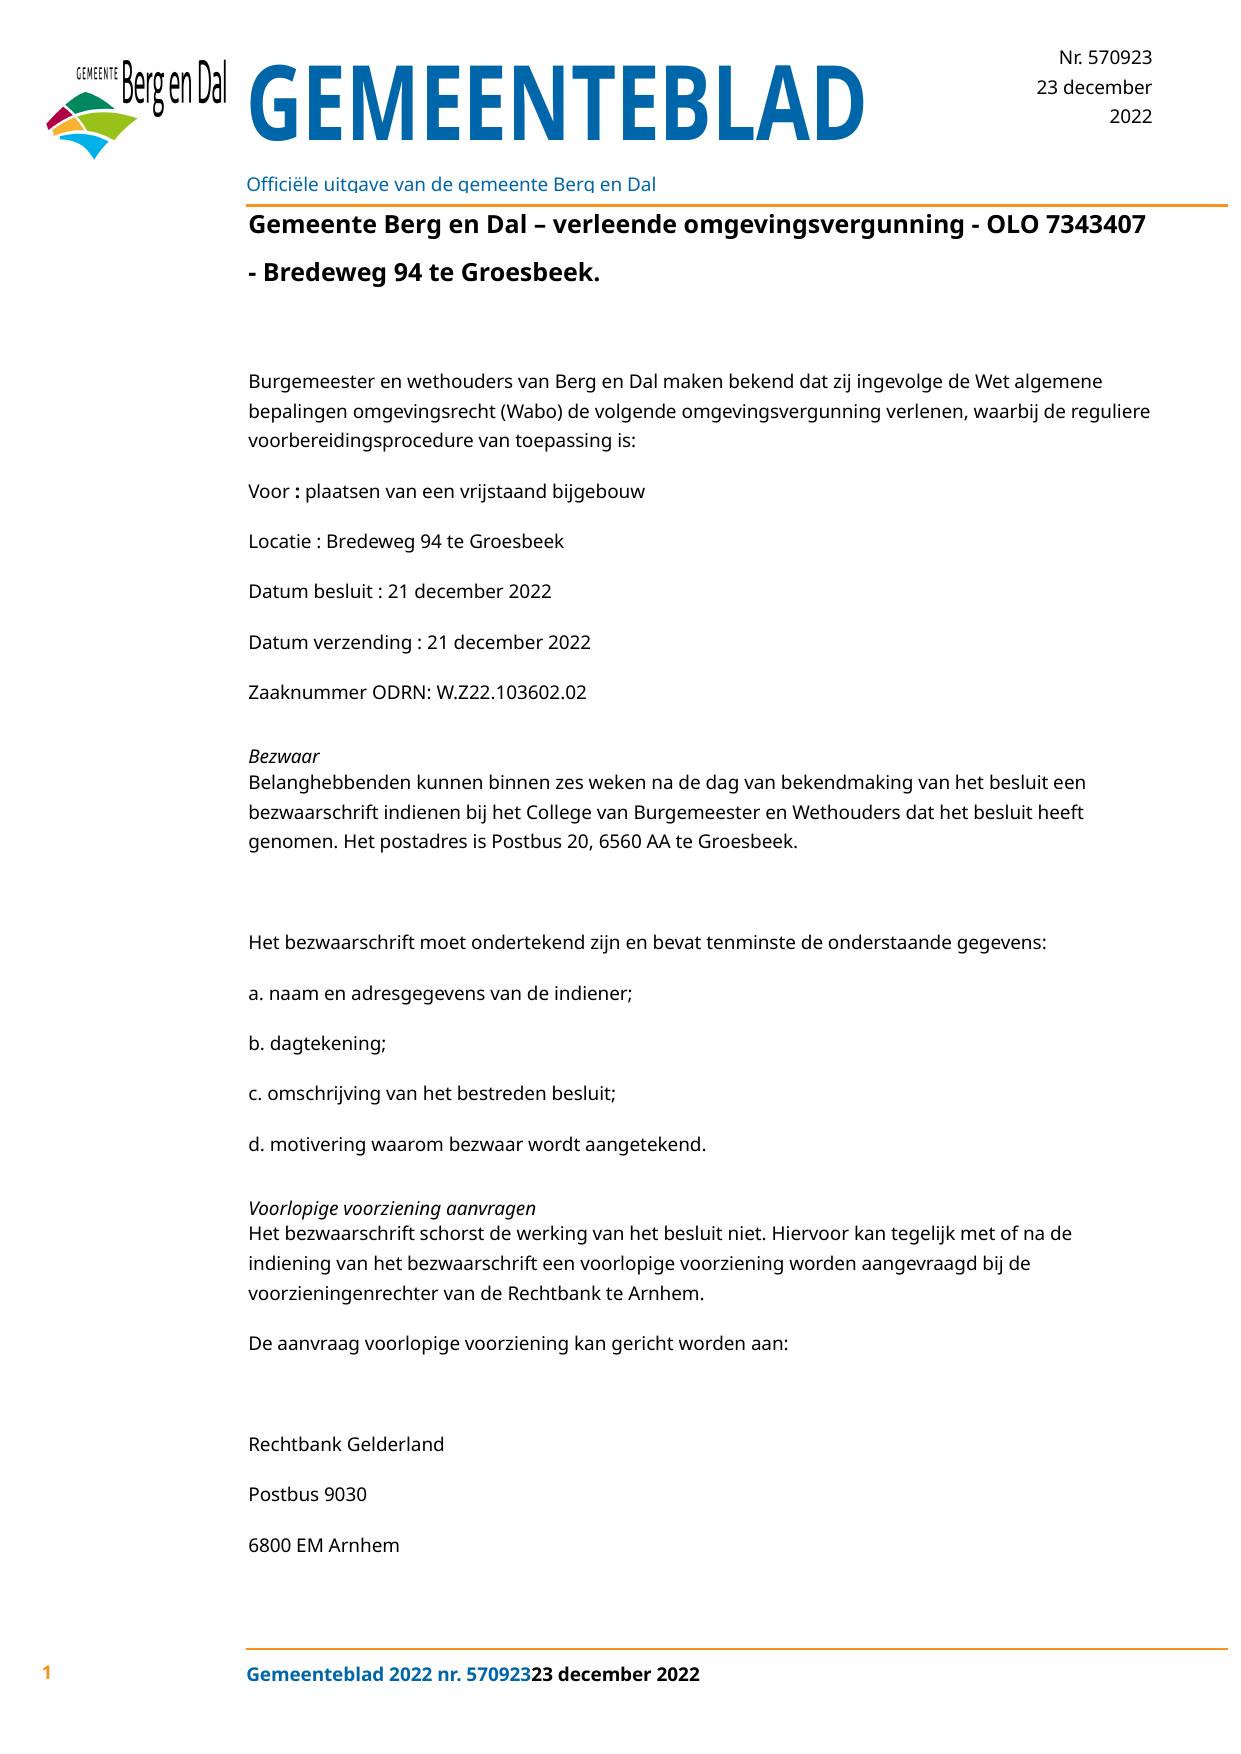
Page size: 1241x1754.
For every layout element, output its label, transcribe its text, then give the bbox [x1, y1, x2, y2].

text Postbus 9030 [248, 1481, 1152, 1507]
text d. motivering waarom bezwaar wordt aangetekend. [248, 1131, 1152, 1157]
text a. naam en adresgegevens van de indiener; [248, 980, 1152, 1005]
text 6800 EM Arnhem [248, 1532, 1152, 1558]
text Bezwaar [248, 743, 1152, 769]
text Zaaknummer ODRN: W.Z22.103602.02 [248, 679, 1152, 705]
text Gemeente Berg en Dal – verleende omgevingsvergunning - OLO 7343407 - Bredeweg 94 te Groesbeek. [248, 207, 1152, 288]
text Burgemeester en wethouders van Berg en Dal maken bekend dat zij ingevolge de Wet algemene bepalingen omgevingsrecht (Wabo) de volgende omgevingsvergunning verlenen, waarbij de reguliere voorbereidingsprocedure van toepassing is: [248, 368, 1152, 453]
text c. omschrijving van het bestreden besluit; [248, 1081, 1152, 1106]
text Voorlopige voorziening aanvragen [248, 1195, 1152, 1221]
text Voor : plaatsen van een vrijstaand bijgebouw [248, 478, 1152, 504]
text De aanvraag voorlopige voorziening kan gericht worden aan: [248, 1330, 1152, 1356]
text Datum verzending : 21 december 2022 [248, 629, 1152, 655]
text b. dagtekening; [248, 1030, 1152, 1056]
text Het bezwaarschrift moet ondertekend zijn en bevat tenminste de onderstaande gegevens: [248, 929, 1152, 955]
text Belanghebbenden kunnen binnen zes weken na de dag van bekendmaking van het besluit een bezwaarschrift indienen bij het College van Burgemeester en Wethouders dat het besluit heeft genomen. Het postadres is Postbus 20, 6560 AA te Groesbeek. [248, 769, 1152, 854]
text Locatie : Bredeweg 94 te Groesbeek [248, 528, 1152, 554]
text Datum besluit : 21 december 2022 [248, 579, 1152, 604]
picture [41, 47, 231, 172]
text Het bezwaarschrift schorst de werking van het besluit niet. Hiervoor kan tegelijk met of na de indiening van het bezwaarschrift een voorlopige voorziening worden aangevraagd bij de voorzieningenrechter van de Rechtbank te Arnhem. [248, 1221, 1152, 1306]
text Rechtbank Gelderland [248, 1431, 1152, 1457]
